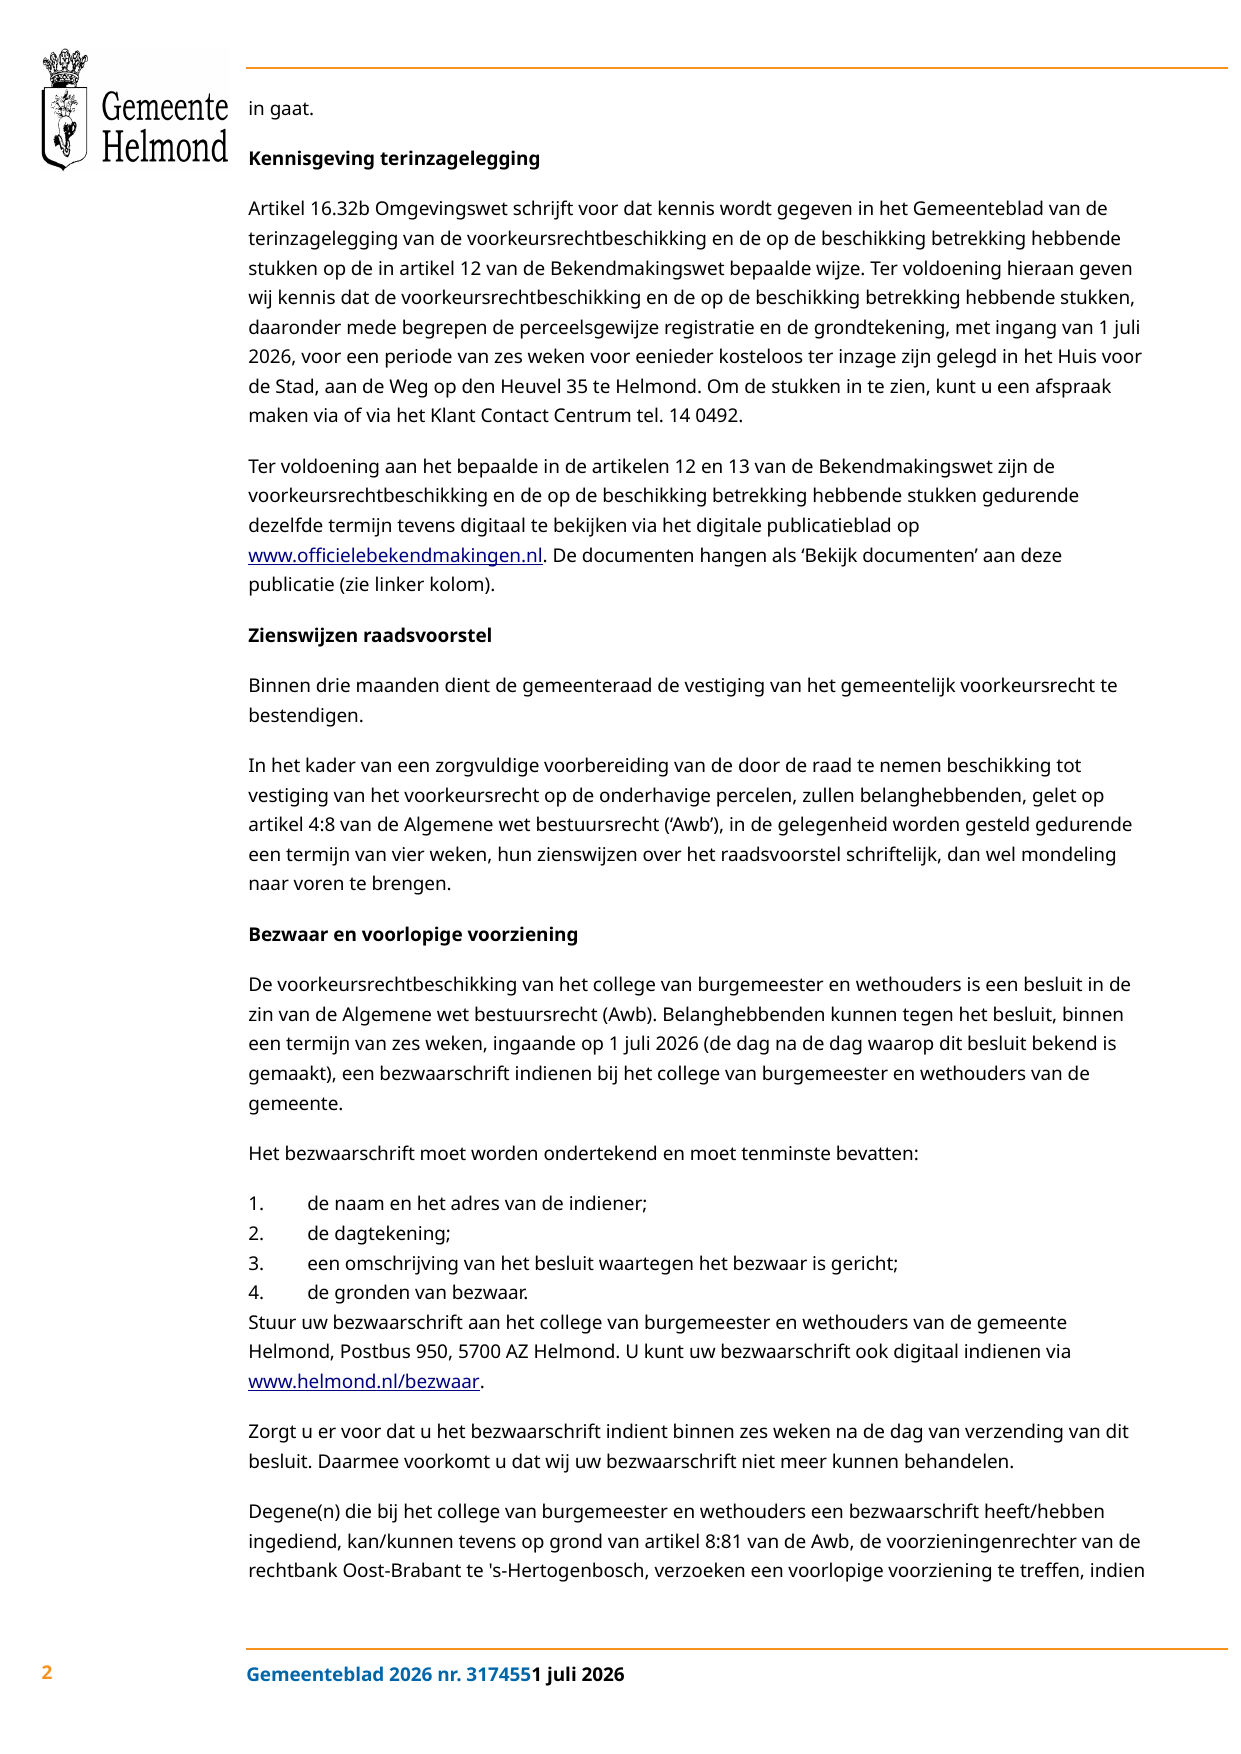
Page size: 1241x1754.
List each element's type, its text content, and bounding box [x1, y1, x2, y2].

text Artikel 16.32b Omgevingswet schrijft voor dat kennis wordt gegeven in het Gemeenteblad van de terinzagelegging van de voorkeursrechtbeschikking en de op de beschikking betrekking hebbende stukken op de in artikel 12 van de Bekendmakingswet bepaalde wijze. Ter voldoening hieraan geven wij kennis dat de voorkeursrechtbeschikking en de op de beschikking betrekking hebbende stukken, daaronder mede begrepen de perceelsgewijze registratie en de grondtekening, met ingang van 1 juli 2026, voor een periode van zes weken voor eenieder kosteloos ter inzage zijn gelegd in het Huis voor de Stad, aan de Weg op den Heuvel 35 te Helmond. Om de stukken in te zien, kunt u een afspraak maken via of via het Klant Contact Centrum tel. 14 0492. [248, 196, 1152, 428]
list een omschrijving van het besluit waartegen het bezwaar is gericht; [248, 1250, 1152, 1276]
text Ter voldoening aan het bepaalde in de artikelen 12 en 13 van de Bekendmakingswet zijn de voorkeursrechtbeschikking en de op de beschikking betrekking hebbende stukken gedurende dezelfde termijn tevens digitaal te bekijken via het digitale publicatieblad op www.officielebekendmakingen.nl. De documenten hangen als ‘Bekijk documenten’ aan deze publicatie (zie linker kolom). [248, 453, 1152, 597]
list de gronden van bezwaar. [248, 1279, 1152, 1305]
text De voorkeursrechtbeschikking van het college van burgemeester en wethouders is een besluit in de zin van de Algemene wet bestuursrecht (Awb). Belanghebbenden kunnen tegen het besluit, binnen een termijn van zes weken, ingaande op 1 juli 2026 (de dag na de dag waarop dit besluit bekend is gemaakt), een bezwaarschrift indienen bij het college van burgemeester en wethouders van de gemeente. [248, 971, 1152, 1116]
text Binnen drie maanden dient de gemeenteraad de vestiging van het gemeentelijk voorkeursrecht te bestendigen. [248, 672, 1152, 728]
text Kennisgeving terinzagelegging [248, 145, 1152, 171]
text Zienswijzen raadsvoorstel [248, 622, 1152, 648]
picture [41, 47, 231, 172]
list de dagtekening; [248, 1220, 1152, 1246]
text Zorgt u er voor dat u het bezwaarschrift indient binnen zes weken na de dag van verzending van dit besluit. Daarmee voorkomt u dat wij uw bezwaarschrift niet meer kunnen behandelen. [248, 1418, 1152, 1474]
text Het bezwaarschrift moet worden ondertekend en moet tenminste bevatten: [248, 1140, 1152, 1166]
text Bezwaar en voorlopige voorziening [248, 921, 1152, 947]
text Stuur uw bezwaarschrift aan het college van burgemeester en wethouders van de gemeente Helmond, Postbus 950, 5700 AZ Helmond. U kunt uw bezwaarschrift ook digitaal indienen via www.helmond.nl/bezwaar. [248, 1309, 1152, 1394]
text in gaat. [248, 95, 1152, 121]
text Degene(n) die bij het college van burgemeester en wethouders een bezwaarschrift heeft/hebben ingediend, kan/kunnen tevens op grond van artikel 8:81 van de Awb, de voorzieningenrechter van de rechtbank Oost-Brabant te 's-Hertogenbosch, verzoeken een voorlopige voorziening te treffen, indien [248, 1498, 1152, 1583]
list de naam en het adres van de indiener; [248, 1191, 1152, 1216]
text In het kader van een zorgvuldige voorbereiding van de door de raad te nemen beschikking tot vestiging van het voorkeursrecht op de onderhavige percelen, zullen belanghebbenden, gelet op artikel 4:8 van de Algemene wet bestuursrecht (‘Awb’), in de gelegenheid worden gesteld gedurende een termijn van vier weken, hun zienswijzen over het raadsvoorstel schriftelijk, dan wel mondeling naar voren te brengen. [248, 752, 1152, 896]
